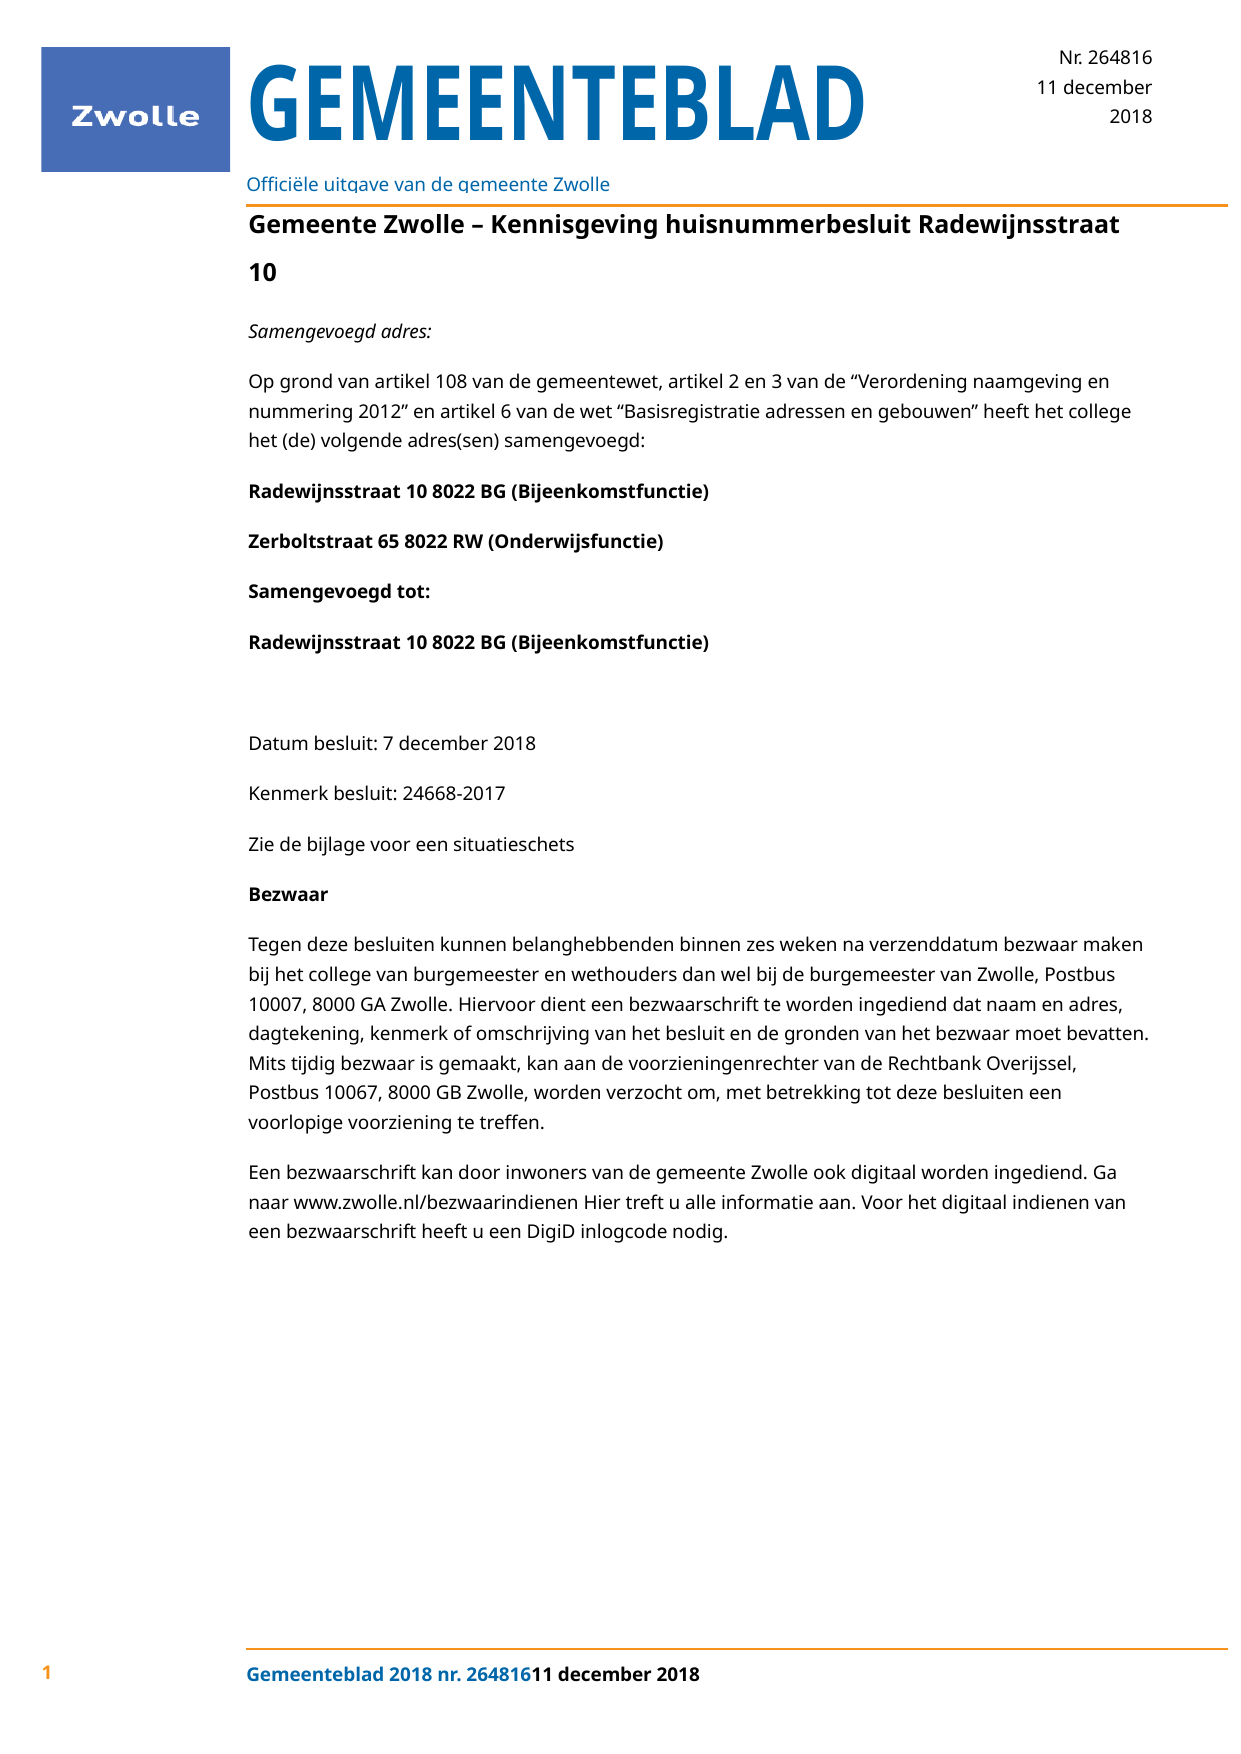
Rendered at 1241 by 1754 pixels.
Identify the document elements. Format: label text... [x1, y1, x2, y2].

text Zerboltstraat 65 8022 RW (Onderwijsfunctie) [248, 528, 1152, 554]
text Kenmerk besluit: 24668-2017 [248, 780, 1152, 806]
text Samengevoegd tot: [248, 579, 1152, 604]
text Een bezwaarschrift kan door inwoners van de gemeente Zwolle ook digitaal worden ingediend. Ga naar www.zwolle.nl/bezwaarindienen Hier treft u alle informatie aan. Voor het digitaal indienen van een bezwaarschrift heeft u een DigiD inlogcode nodig. [248, 1159, 1152, 1244]
text Radewijnsstraat 10 8022 BG (Bijeenkomstfunctie) [248, 478, 1152, 504]
text Datum besluit: 7 december 2018 [248, 730, 1152, 756]
text Samengevoegd adres: [248, 318, 1152, 344]
text Bezwaar [248, 881, 1152, 907]
text Tegen deze besluiten kunnen belanghebbenden binnen zes weken na verzenddatum bezwaar maken bij het college van burgemeester en wethouders dan wel bij de burgemeester van Zwolle, Postbus 10007, 8000 GA Zwolle. Hiervoor dient een bezwaarschrift te worden ingediend dat naam en adres, dagtekening, kenmerk of omschrijving van het besluit en de gronden van het bezwaar moet bevatten. Mits tijdig bezwaar is gemaakt, kan aan de voorzieningenrechter van de Rechtbank Overijssel, Postbus 10067, 8000 GB Zwolle, worden verzocht om, met betrekking tot deze besluiten een voorlopige voorziening te treffen. [248, 932, 1152, 1135]
picture [41, 47, 231, 172]
text Op grond van artikel 108 van de gemeentewet, artikel 2 en 3 van de “Verordening naamgeving en nummering 2012” en artikel 6 van de wet “Basisregistratie adressen en gebouwen” heeft het college het (de) volgende adres(sen) samengevoegd: [248, 368, 1152, 453]
text Radewijnsstraat 10 8022 BG (Bijeenkomstfunctie) [248, 629, 1152, 655]
text Zie de bijlage voor een situatieschets [248, 831, 1152, 857]
text Gemeente Zwolle – Kennisgeving huisnummerbesluit Radewijnsstraat 10 [248, 207, 1152, 288]
